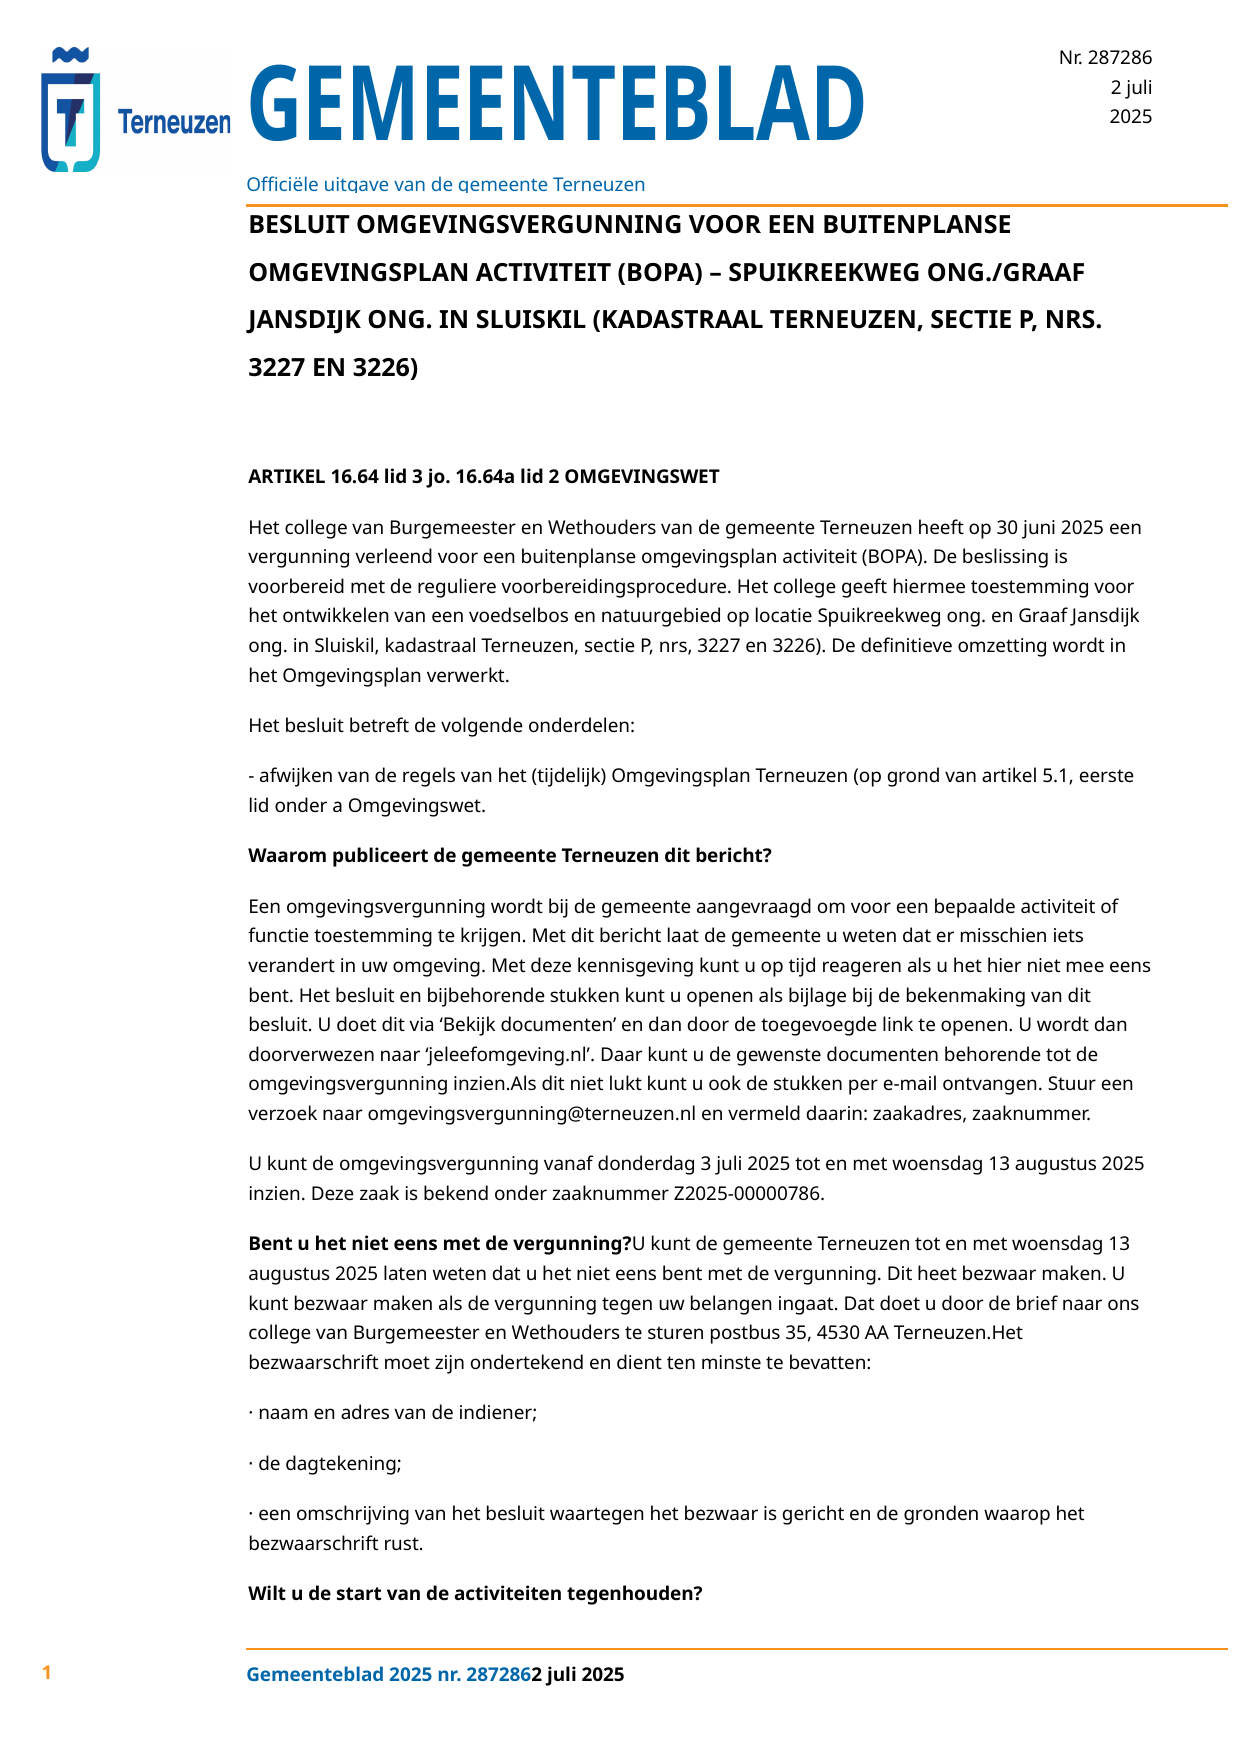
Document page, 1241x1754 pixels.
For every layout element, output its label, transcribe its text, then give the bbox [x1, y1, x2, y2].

picture [41, 47, 231, 172]
text Bent u het niet eens met de vergunning?U kunt de gemeente Terneuzen tot en met woensdag 13 augustus 2025 laten weten dat u het niet eens bent met de vergunning. Dit heet bezwaar maken. U kunt bezwaar maken als de vergunning tegen uw belangen ingaat. Dat doet u door de brief naar ons college van Burgemeester en Wethouders te sturen postbus 35, 4530 AA Terneuzen.Het bezwaarschrift moet zijn ondertekend en dient ten minste te bevatten: [248, 1231, 1152, 1375]
text Een omgevingsvergunning wordt bij de gemeente aangevraagd om voor een bepaalde activiteit of functie toestemming te krijgen. Met dit bericht laat de gemeente u weten dat er misschien iets verandert in uw omgeving. Met deze kennisgeving kunt u op tijd reageren als u het hier niet mee eens bent. Het besluit en bijbehorende stukken kunt u openen als bijlage bij de bekenmaking van dit besluit. U doet dit via ‘Bekijk documenten’ en dan door de toegevoegde link te openen. U wordt dan doorverwezen naar ‘jeleefomgeving.nl’. Daar kunt u de gewenste documenten behorende tot de omgevingsvergunning inzien.Als dit niet lukt kunt u ook de stukken per e-mail ontvangen. Stuur een verzoek naar omgevingsvergunning@terneuzen.nl en vermeld daarin: zaakadres, zaaknummer. [248, 893, 1152, 1126]
text - afwijken van de regels van het (tijdelijk) Omgevingsplan Terneuzen (op grond van artikel 5.1, eerste lid onder a Omgevingswet. [248, 763, 1152, 818]
text ARTIKEL 16.64 lid 3 jo. 16.64a lid 2 OMGEVINGSWET [248, 463, 1152, 489]
text · naam en adres van de indiener; [248, 1399, 1152, 1425]
text · een omschrijving van het besluit waartegen het bezwaar is gericht en de gronden waarop het bezwaarschrift rust. [248, 1500, 1152, 1556]
text U kunt de omgevingsvergunning vanaf donderdag 3 juli 2025 tot en met woensdag 13 augustus 2025 inzien. Deze zaak is bekend onder zaaknummer Z2025-00000786. [248, 1151, 1152, 1206]
text Het besluit betreft de volgende onderdelen: [248, 712, 1152, 738]
text BESLUIT OMGEVINGSVERGUNNING VOOR EEN BUITENPLANSE OMGEVINGSPLAN ACTIVITEIT (BOPA) – SPUIKREEKWEG ONG./GRAAF JANSDIJK ONG. IN SLUISKIL (KADASTRAAL TERNEUZEN, SECTIE P, NRS. 3227 EN 3226) [248, 207, 1152, 384]
text Waarom publiceert de gemeente Terneuzen dit bericht? [248, 843, 1152, 868]
text · de dagtekening; [248, 1450, 1152, 1476]
text Wilt u de start van de activiteiten tegenhouden? [248, 1580, 1152, 1606]
text Het college van Burgemeester en Wethouders van de gemeente Terneuzen heeft op 30 juni 2025 een vergunning verleend voor een buitenplanse omgevingsplan activiteit (BOPA). De beslissing is voorbereid met de reguliere voorbereidingsprocedure. Het college geeft hiermee toestemming voor het ontwikkelen van een voedselbos en natuurgebied op locatie Spuikreekweg ong. en Graaf Jansdijk ong. in Sluiskil, kadastraal Terneuzen, sectie P, nrs, 3227 en 3226). De definitieve omzetting wordt in het Omgevingsplan verwerkt. [248, 514, 1152, 688]
